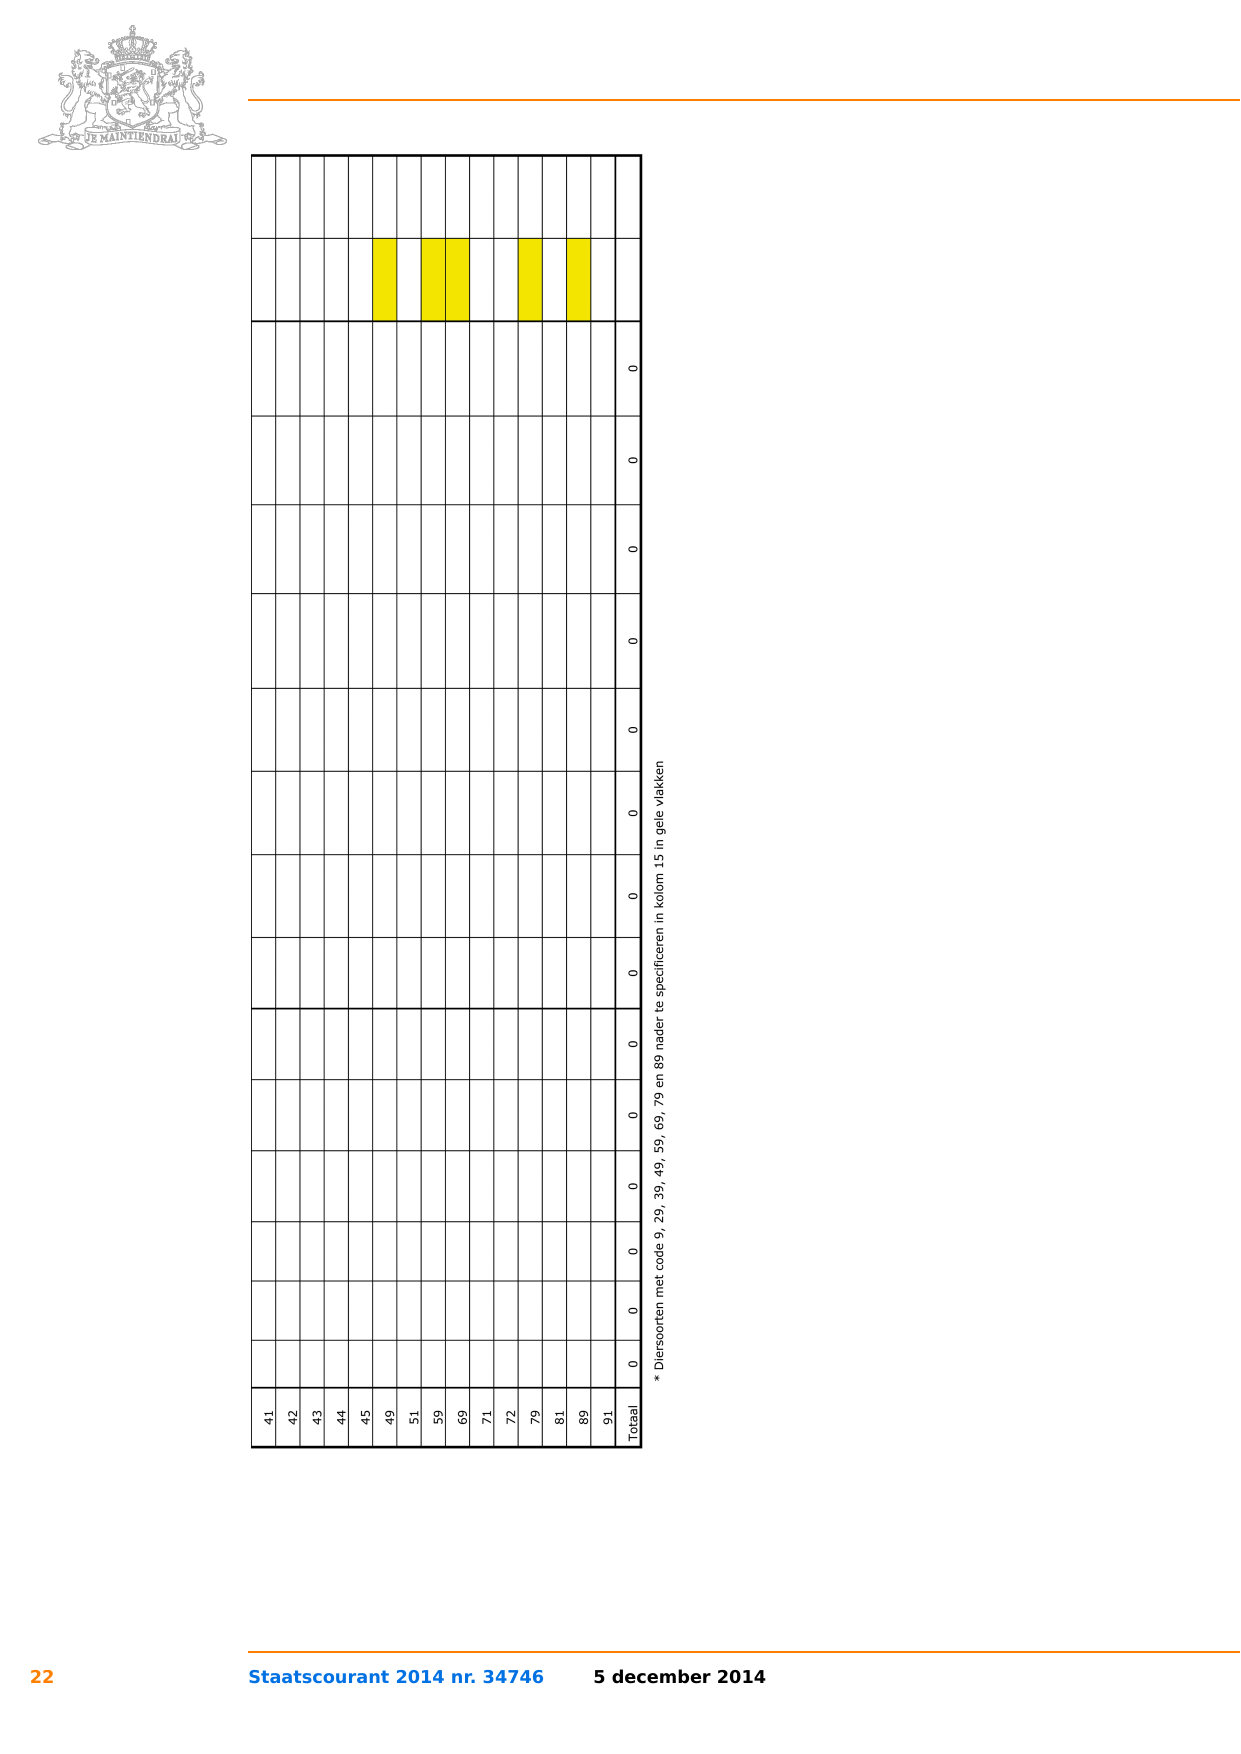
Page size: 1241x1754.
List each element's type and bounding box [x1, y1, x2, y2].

picture [38, 25, 227, 150]
picture [248, 151, 668, 1451]
